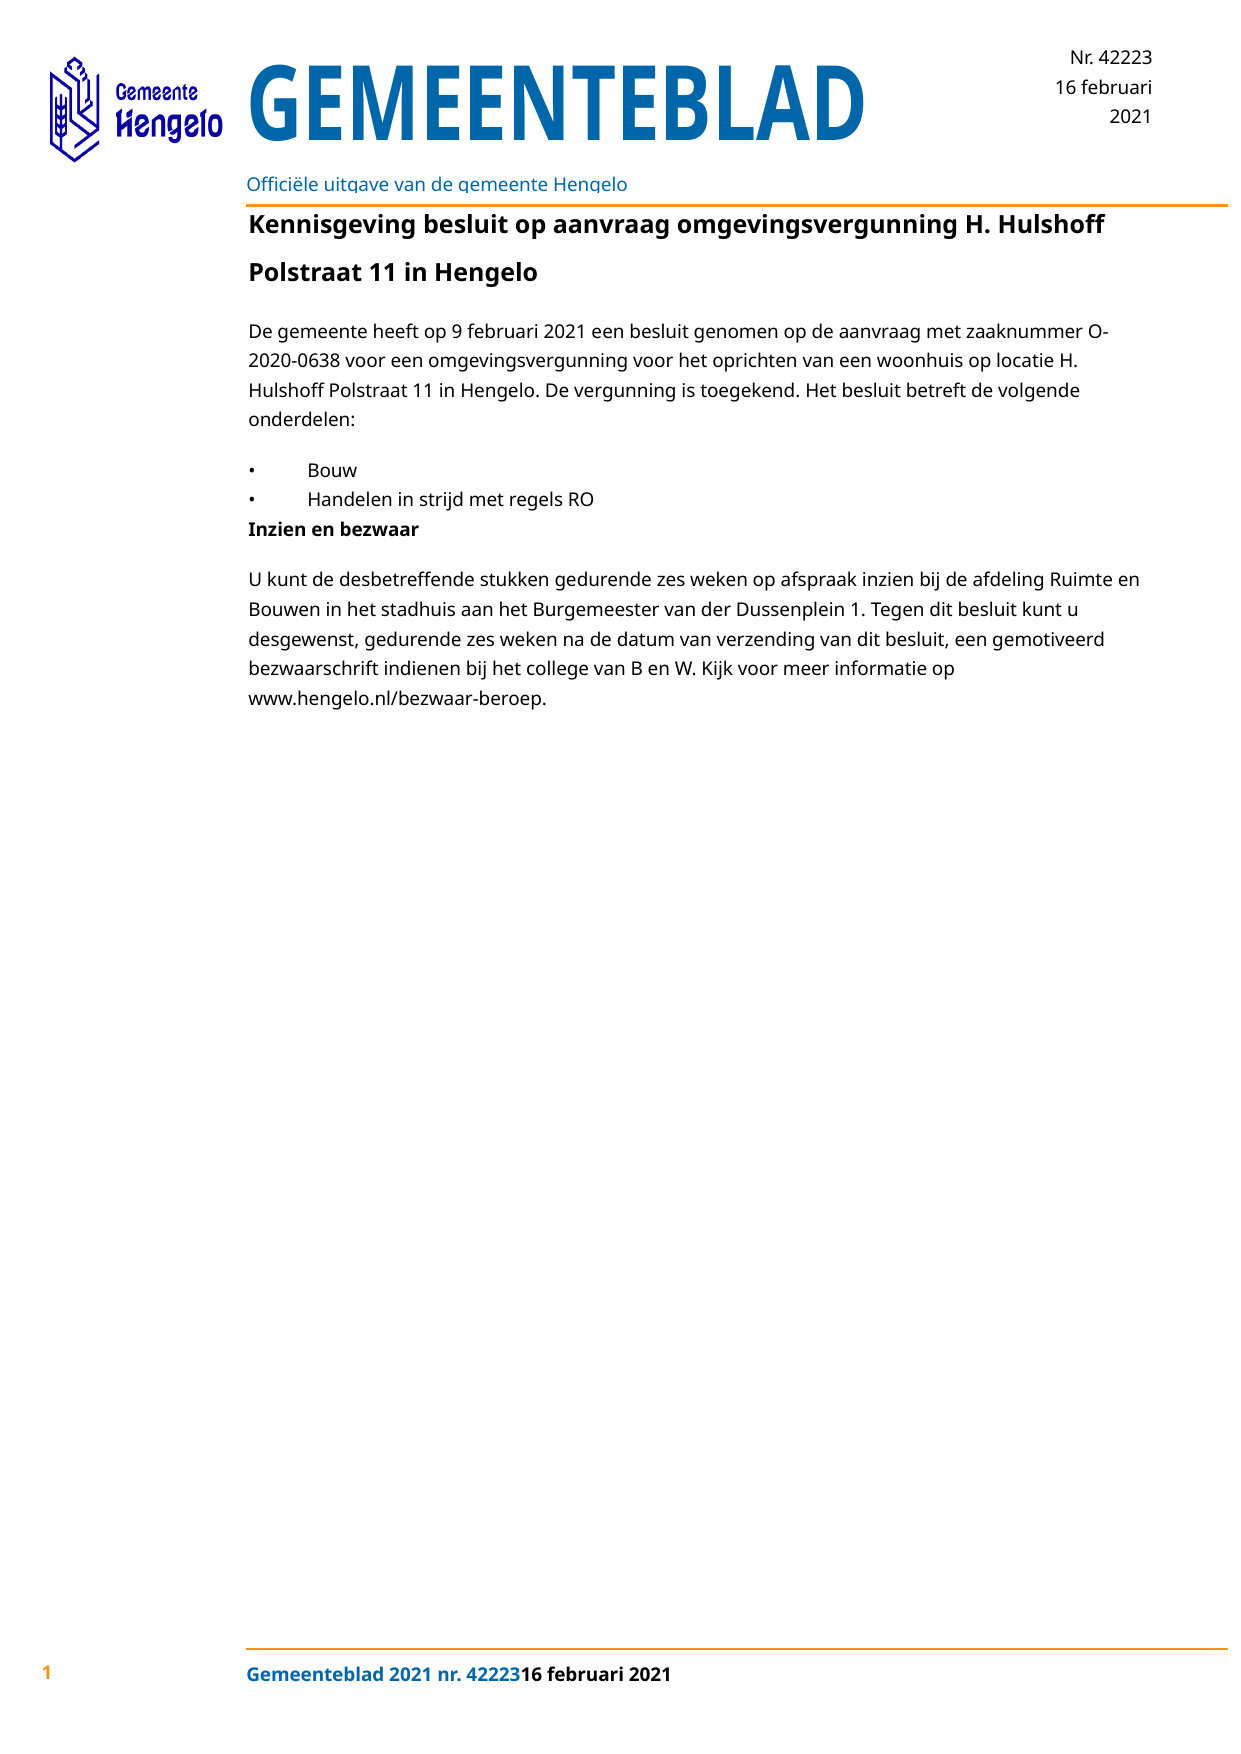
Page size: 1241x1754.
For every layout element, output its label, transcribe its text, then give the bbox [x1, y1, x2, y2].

picture [41, 47, 231, 172]
list Handelen in strijd met regels RO [248, 487, 1152, 512]
list Bouw [248, 457, 1152, 483]
text U kunt de desbetreffende stukken gedurende zes weken op afspraak inzien bij de afdeling Ruimte en Bouwen in het stadhuis aan het Burgemeester van der Dussenplein 1. Tegen dit besluit kunt u desgewenst, gedurende zes weken na de datum van verzending van dit besluit, een gemotiveerd bezwaarschrift indienen bij het college van B en W. Kijk voor meer informatie op www.hengelo.nl/bezwaar-beroep. [248, 567, 1152, 711]
text Inzien en bezwaar [248, 516, 1152, 542]
text Kennisgeving besluit op aanvraag omgevingsvergunning H. Hulshoff Polstraat 11 in Hengelo [248, 207, 1152, 288]
text De gemeente heeft op 9 februari 2021 een besluit genomen op de aanvraag met zaaknummer O-2020-0638 voor een omgevingsvergunning voor het oprichten van een woonhuis op locatie H. Hulshoff Polstraat 11 in Hengelo. De vergunning is toegekend. Het besluit betreft de volgende onderdelen: [248, 318, 1152, 432]
